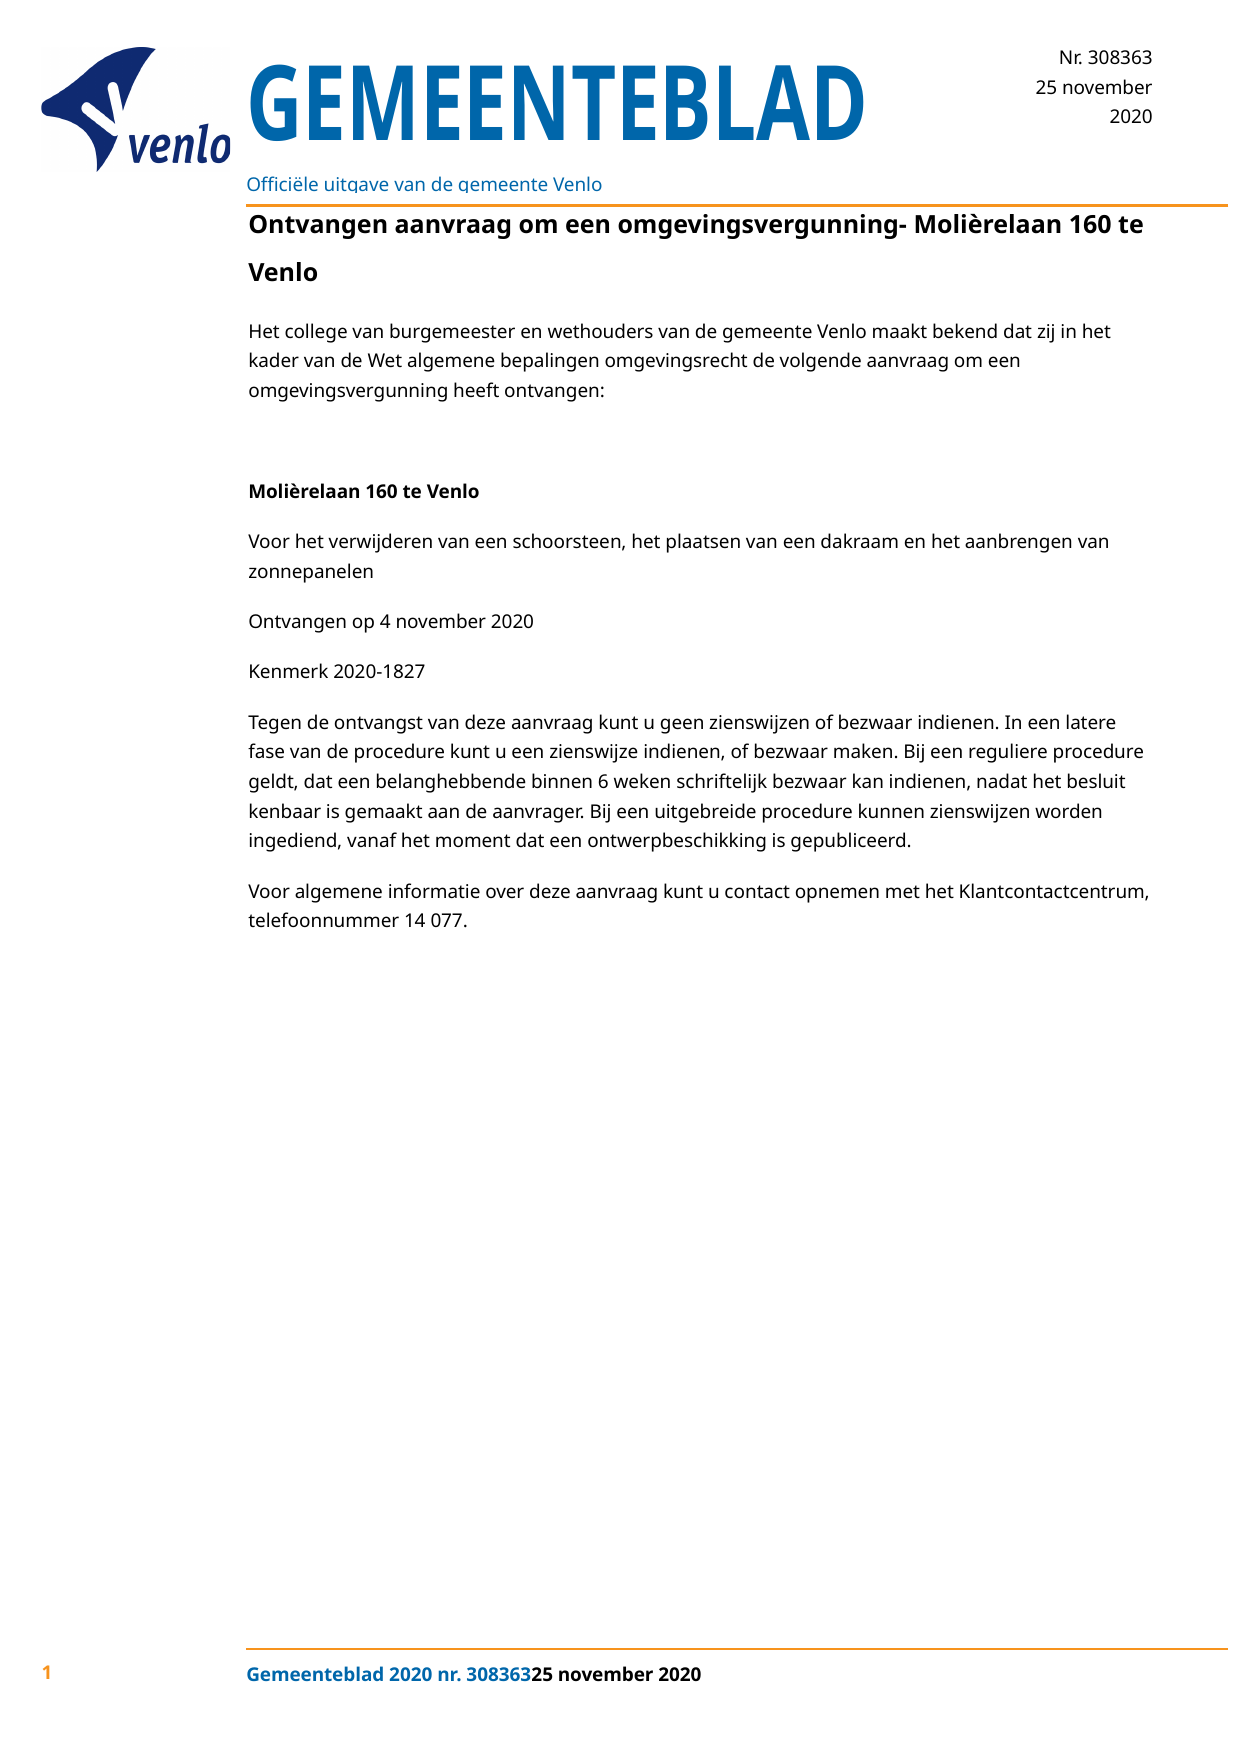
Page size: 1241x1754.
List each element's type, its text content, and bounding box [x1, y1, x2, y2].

text Ontvangen aanvraag om een omgevingsvergunning- Molièrelaan 160 te Venlo [248, 207, 1152, 288]
text Het college van burgemeester en wethouders van de gemeente Venlo maakt bekend dat zij in het kader van de Wet algemene bepalingen omgevingsrecht de volgende aanvraag om een omgevingsvergunning heeft ontvangen: [248, 318, 1152, 403]
text Kenmerk 2020-1827 [248, 659, 1152, 684]
text Molièrelaan 160 te Venlo [248, 478, 1152, 504]
picture [41, 47, 231, 172]
text Voor het verwijderen van een schoorsteen, het plaatsen van een dakraam en het aanbrengen van zonnepanelen [248, 528, 1152, 584]
text Ontvangen op 4 november 2020 [248, 608, 1152, 634]
text Tegen de ontvangst van deze aanvraag kunt u geen zienswijzen of bezwaar indienen. In een latere fase van de procedure kunt u een zienswijze indienen, of bezwaar maken. Bij een reguliere procedure geldt, dat een belanghebbende binnen 6 weken schriftelijk bezwaar kan indienen, nadat het besluit kenbaar is gemaakt aan de aanvrager. Bij een uitgebreide procedure kunnen zienswijzen worden ingediend, vanaf het moment dat een ontwerpbeschikking is gepubliceerd. [248, 709, 1152, 853]
text Voor algemene informatie over deze aanvraag kunt u contact opnemen met het Klantcontactcentrum, telefoonnummer 14 077. [248, 878, 1152, 933]
